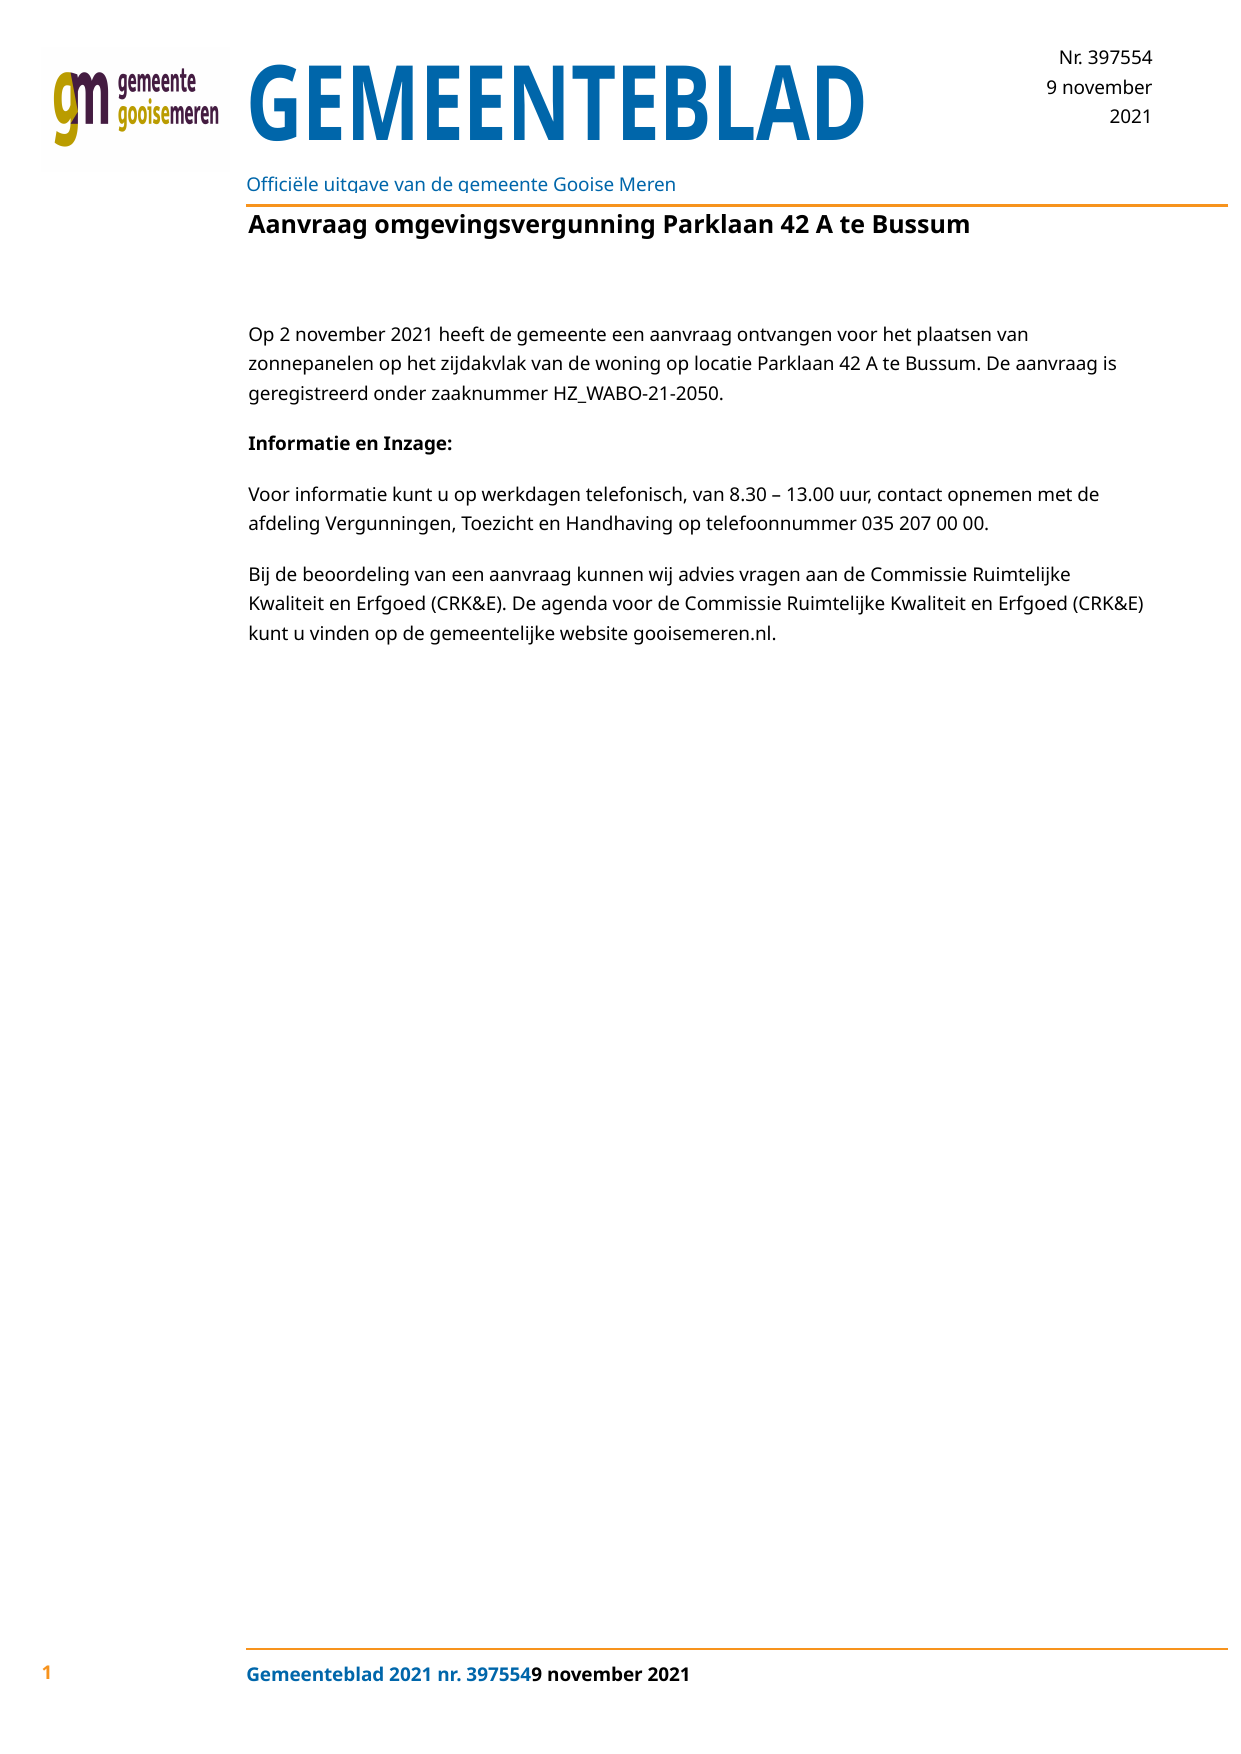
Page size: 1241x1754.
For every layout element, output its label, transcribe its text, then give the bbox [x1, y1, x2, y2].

text Bij de beoordeling van een aanvraag kunnen wij advies vragen aan de Commissie Ruimtelijke Kwaliteit en Erfgoed (CRK&E). De agenda voor de Commissie Ruimtelijke Kwaliteit en Erfgoed (CRK&E) kunt u vinden op de gemeentelijke website gooisemeren.nl. [248, 561, 1152, 646]
text Informatie en Inzage: [248, 430, 1152, 456]
text Op 2 november 2021 heeft de gemeente een aanvraag ontvangen voor het plaatsen van zonnepanelen op het zijdakvlak van de woning op locatie Parklaan 42 A te Bussum. De aanvraag is geregistreerd onder zaaknummer HZ_WABO-21-2050. [248, 321, 1152, 406]
text Voor informatie kunt u op werkdagen telefonisch, van 8.30 – 13.00 uur, contact opnemen met de afdeling Vergunningen, Toezicht en Handhaving op telefoonnummer 035 207 00 00. [248, 481, 1152, 536]
picture [41, 47, 231, 172]
text Aanvraag omgevingsvergunning Parklaan 42 A te Bussum [248, 207, 1152, 241]
